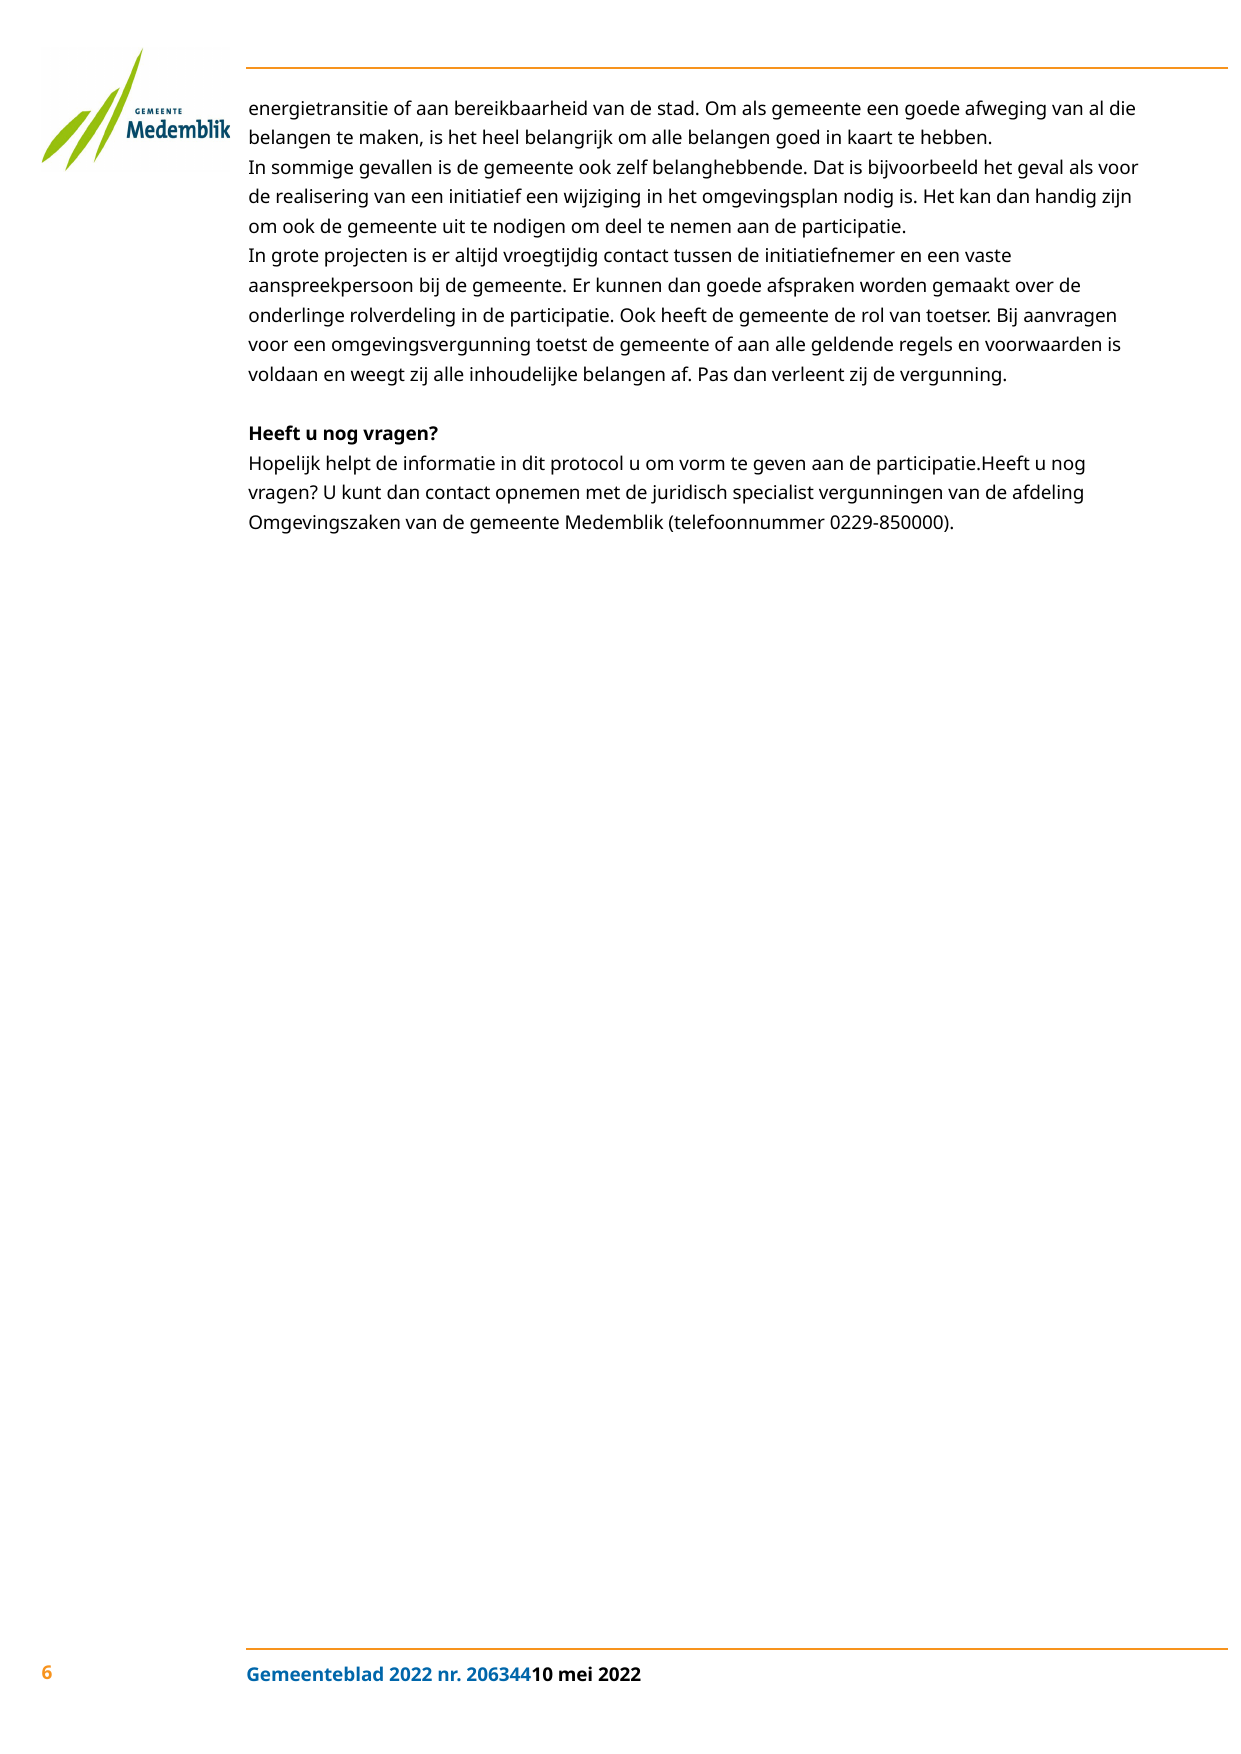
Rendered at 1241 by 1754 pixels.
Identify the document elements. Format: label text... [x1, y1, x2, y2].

text In grote projecten is er altijd vroegtijdig contact tussen de initiatiefnemer en een vaste aanspreekpersoon bij de gemeente. Er kunnen dan goede afspraken worden gemaakt over de onderlinge rolverdeling in de participatie. Ook heeft de gemeente de rol van toetser. Bij aanvragen voor een omgevingsvergunning toetst de gemeente of aan alle geldende regels en voorwaarden is voldaan en weegt zij alle inhoudelijke belangen af. Pas dan verleent zij de vergunning. [248, 243, 1152, 387]
text Heeft u nog vragen? [248, 420, 1152, 446]
text In sommige gevallen is de gemeente ook zelf belanghebbende. Dat is bijvoorbeeld het geval als voor de realisering van een initiatief een wijziging in het omgevingsplan nodig is. Het kan dan handig zijn om ook de gemeente uit te nodigen om deel te nemen aan de participatie. [248, 154, 1152, 239]
text energietransitie of aan bereikbaarheid van de stad. Om als gemeente een goede afweging van al die belangen te maken, is het heel belangrijk om alle belangen goed in kaart te hebben. [248, 95, 1152, 150]
picture [41, 47, 231, 172]
text Hopelijk helpt de informatie in dit protocol u om vorm te geven aan de participatie.Heeft u nog vragen? U kunt dan contact opnemen met de juridisch specialist vergunningen van de afdeling Omgevingszaken van de gemeente Medemblik (telefoonnummer 0229-850000). [248, 450, 1152, 535]
